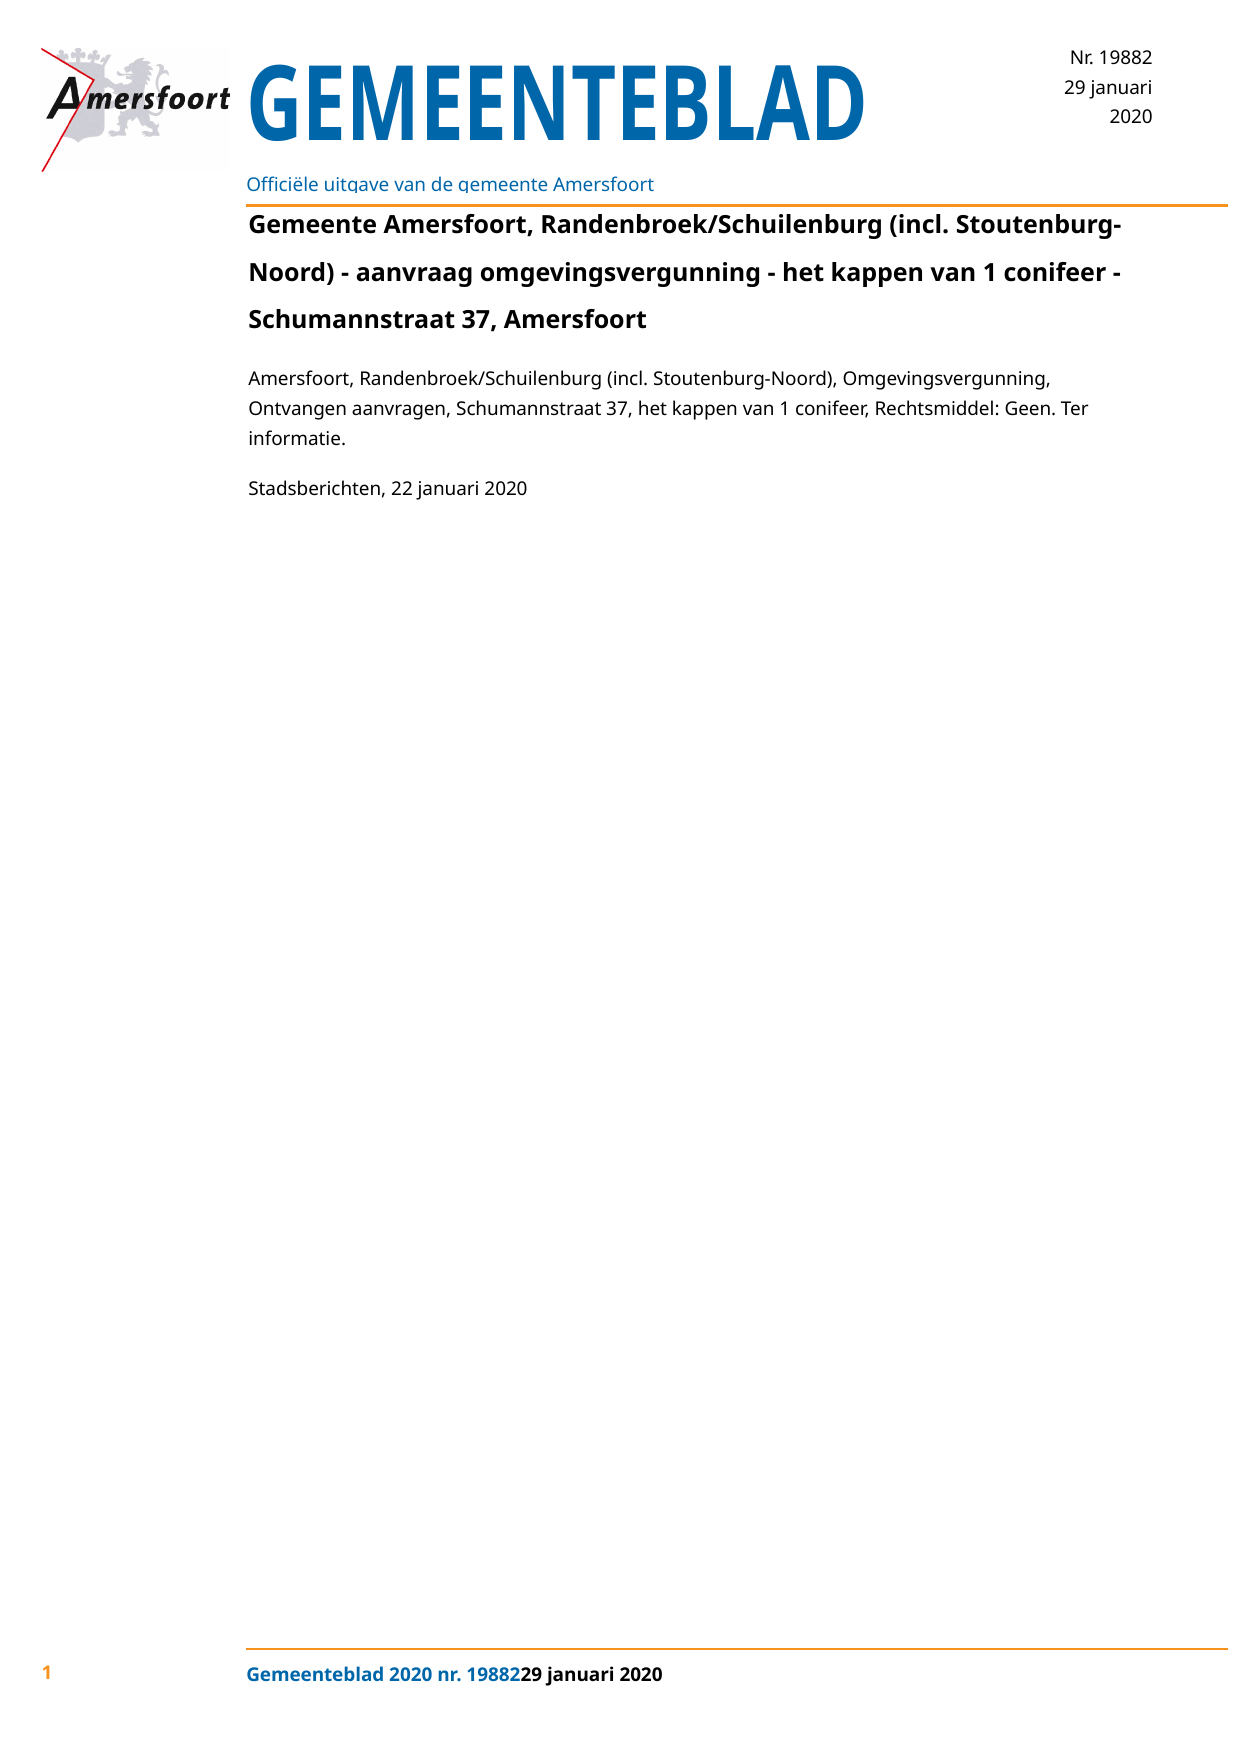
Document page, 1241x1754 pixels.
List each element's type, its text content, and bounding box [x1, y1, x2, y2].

text Stadsberichten, 22 januari 2020 [248, 475, 1152, 501]
picture [41, 47, 231, 172]
text Amersfoort, Randenbroek/Schuilenburg (incl. Stoutenburg-Noord), Omgevingsvergunning, Ontvangen aanvragen, Schumannstraat 37, het kappen van 1 conifeer, Rechtsmiddel: Geen. Ter informatie. [248, 366, 1152, 450]
text Gemeente Amersfoort, Randenbroek/Schuilenburg (incl. Stoutenburg-Noord) - aanvraag omgevingsvergunning - het kappen van 1 conifeer - Schumannstraat 37, Amersfoort [248, 207, 1152, 336]
